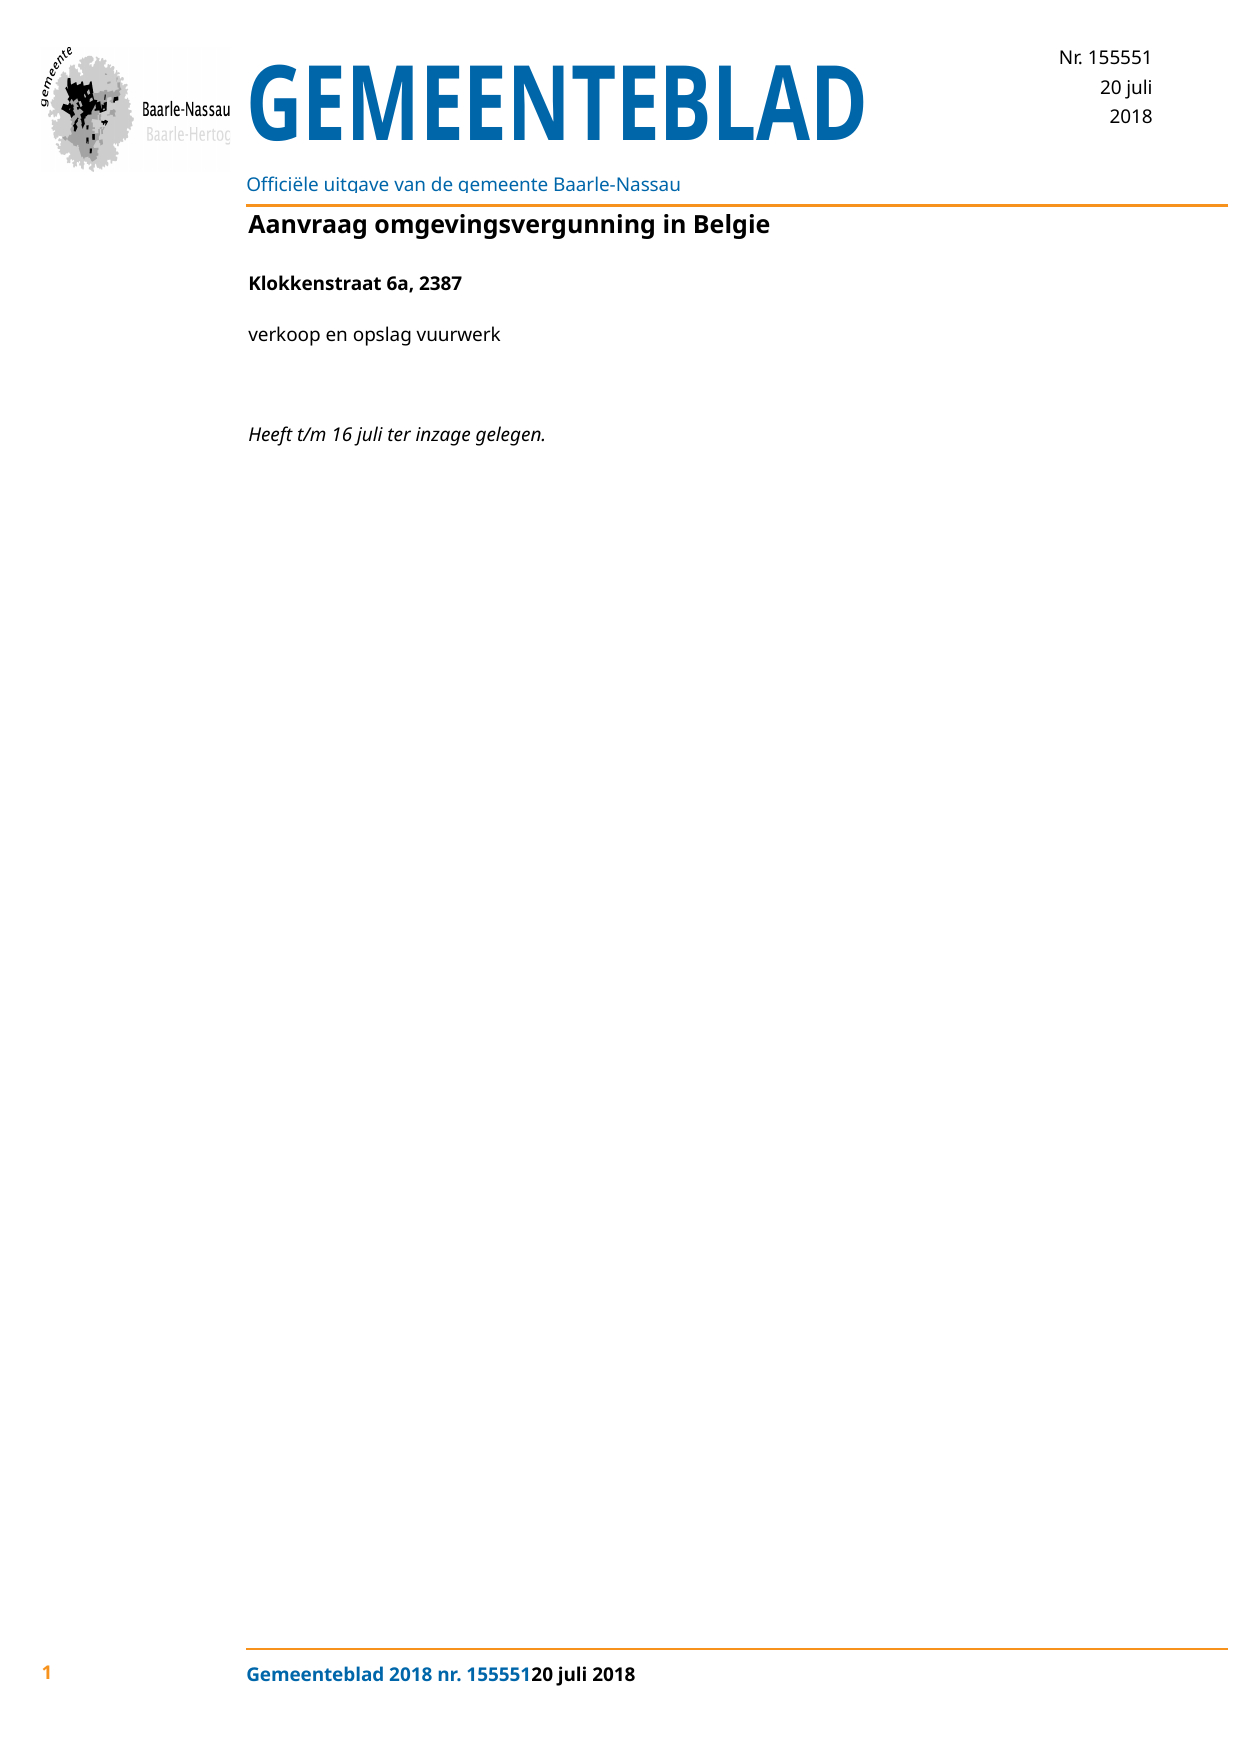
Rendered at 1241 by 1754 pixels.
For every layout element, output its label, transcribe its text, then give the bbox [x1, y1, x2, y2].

text Klokkenstraat 6a, 2387 [248, 270, 1152, 296]
text Heeft t/m 16 juli ter inzage gelegen. [248, 422, 1152, 447]
picture [41, 47, 231, 172]
text verkoop en opslag vuurwerk [248, 321, 1152, 346]
text Aanvraag omgevingsvergunning in Belgie [248, 207, 1152, 241]
